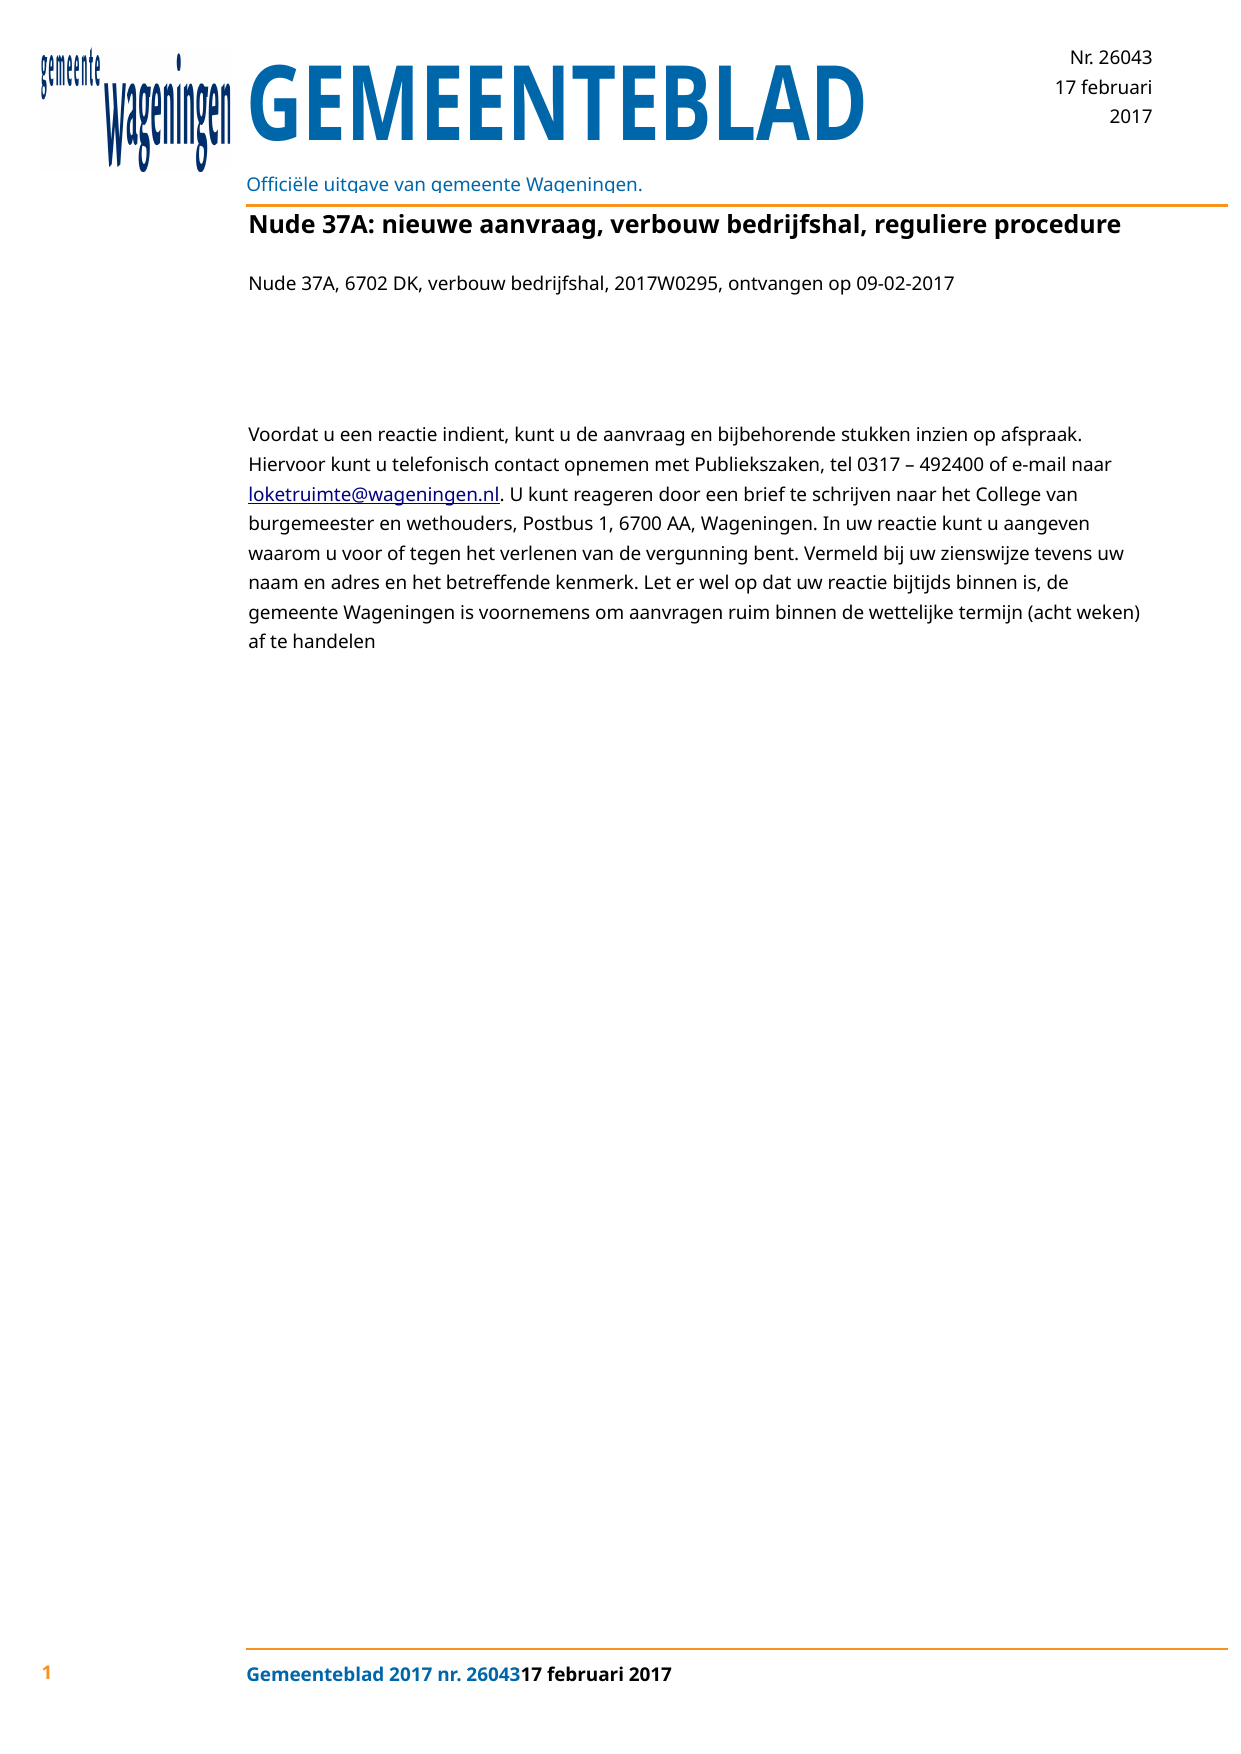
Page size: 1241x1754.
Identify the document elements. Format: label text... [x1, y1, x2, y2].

text Nude 37A: nieuwe aanvraag, verbouw bedrijfshal, reguliere procedure [248, 207, 1152, 241]
text Voordat u een reactie indient, kunt u de aanvraag en bijbehorende stukken inzien op afspraak. Hiervoor kunt u telefonisch contact opnemen met Publiekszaken, tel 0317 – 492400 of e-mail naar loketruimte@wageningen.nl. U kunt reageren door een brief te schrijven naar het College van burgemeester en wethouders, Postbus 1, 6700 AA, Wageningen. In uw reactie kunt u aangeven waarom u voor of tegen het verlenen van de vergunning bent. Vermeld bij uw zienswijze tevens uw naam en adres en het betreffende kenmerk. Let er wel op dat uw reactie bijtijds binnen is, de gemeente Wageningen is voornemens om aanvragen ruim binnen de wettelijke termijn (acht weken) af te handelen [248, 422, 1152, 654]
picture [41, 47, 231, 172]
text Nude 37A, 6702 DK, verbouw bedrijfshal, 2017W0295, ontvangen op 09-02-2017 [248, 270, 1152, 296]
